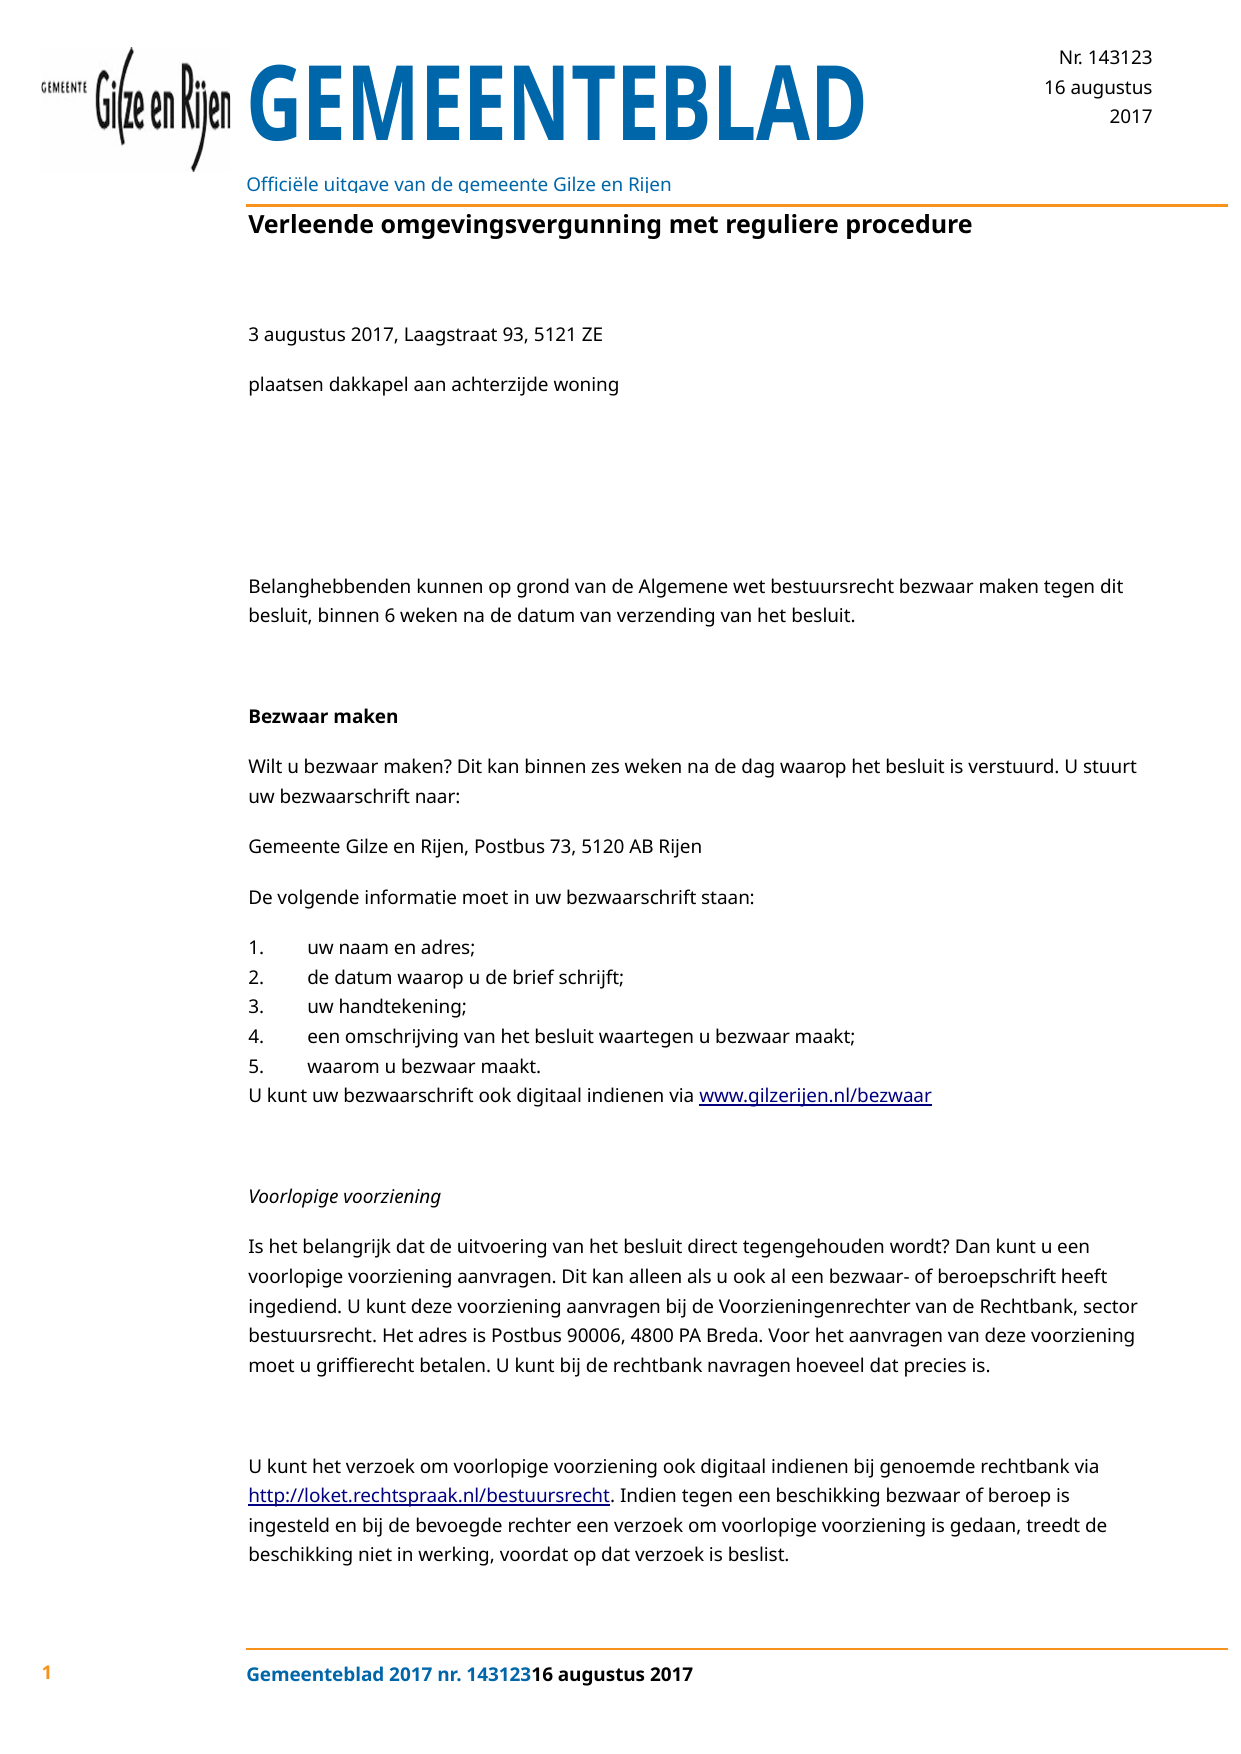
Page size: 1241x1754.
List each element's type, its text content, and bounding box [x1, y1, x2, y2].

text Gemeente Gilze en Rijen, Postbus 73, 5120 AB Rijen [248, 834, 1152, 859]
text Bezwaar maken [248, 703, 1152, 729]
text Verleende omgevingsvergunning met reguliere procedure [248, 207, 1152, 241]
list uw handtekening; [248, 994, 1152, 1019]
picture [41, 47, 231, 172]
text Wilt u bezwaar maken? Dit kan binnen zes weken na de dag waarop het besluit is verstuurd. U stuurt uw bezwaarschrift naar: [248, 754, 1152, 809]
list uw naam en adres; [248, 934, 1152, 960]
text 3 augustus 2017, Laagstraat 93, 5121 ZE [248, 321, 1152, 346]
list de datum waarop u de brief schrijft; [248, 964, 1152, 990]
text U kunt het verzoek om voorlopige voorziening ook digitaal indienen bij genoemde rechtbank via http://loket.rechtspraak.nl/bestuursrecht. Indien tegen een beschikking bezwaar of beroep is ingesteld en bij de bevoegde rechter een verzoek om voorlopige voorziening is gedaan, treedt de beschikking niet in werking, voordat op dat verzoek is beslist. [248, 1453, 1152, 1567]
text U kunt uw bezwaarschrift ook digitaal indienen via www.gilzerijen.nl/bezwaar [248, 1082, 1152, 1108]
text Voorlopige voorziening [248, 1183, 1152, 1209]
text Is het belangrijk dat de uitvoering van het besluit direct tegengehouden wordt? Dan kunt u een voorlopige voorziening aanvragen. Dit kan alleen als u ook al een bezwaar- of beroepschrift heeft ingediend. U kunt deze voorziening aanvragen bij de Voorzieningenrechter van de Rechtbank, sector bestuursrecht. Het adres is Postbus 90006, 4800 PA Breda. Voor het aanvragen van deze voorziening moet u griffierecht betalen. U kunt bij de rechtbank navragen hoeveel dat precies is. [248, 1234, 1152, 1378]
list een omschrijving van het besluit waartegen u bezwaar maakt; [248, 1023, 1152, 1049]
text plaatsen dakkapel aan achterzijde woning [248, 371, 1152, 397]
text Belanghebbenden kunnen op grond van de Algemene wet bestuursrecht bezwaar maken tegen dit besluit, binnen 6 weken na de datum van verzending van het besluit. [248, 573, 1152, 628]
list waarom u bezwaar maakt. [248, 1053, 1152, 1078]
text De volgende informatie moet in uw bezwaarschrift staan: [248, 884, 1152, 910]
